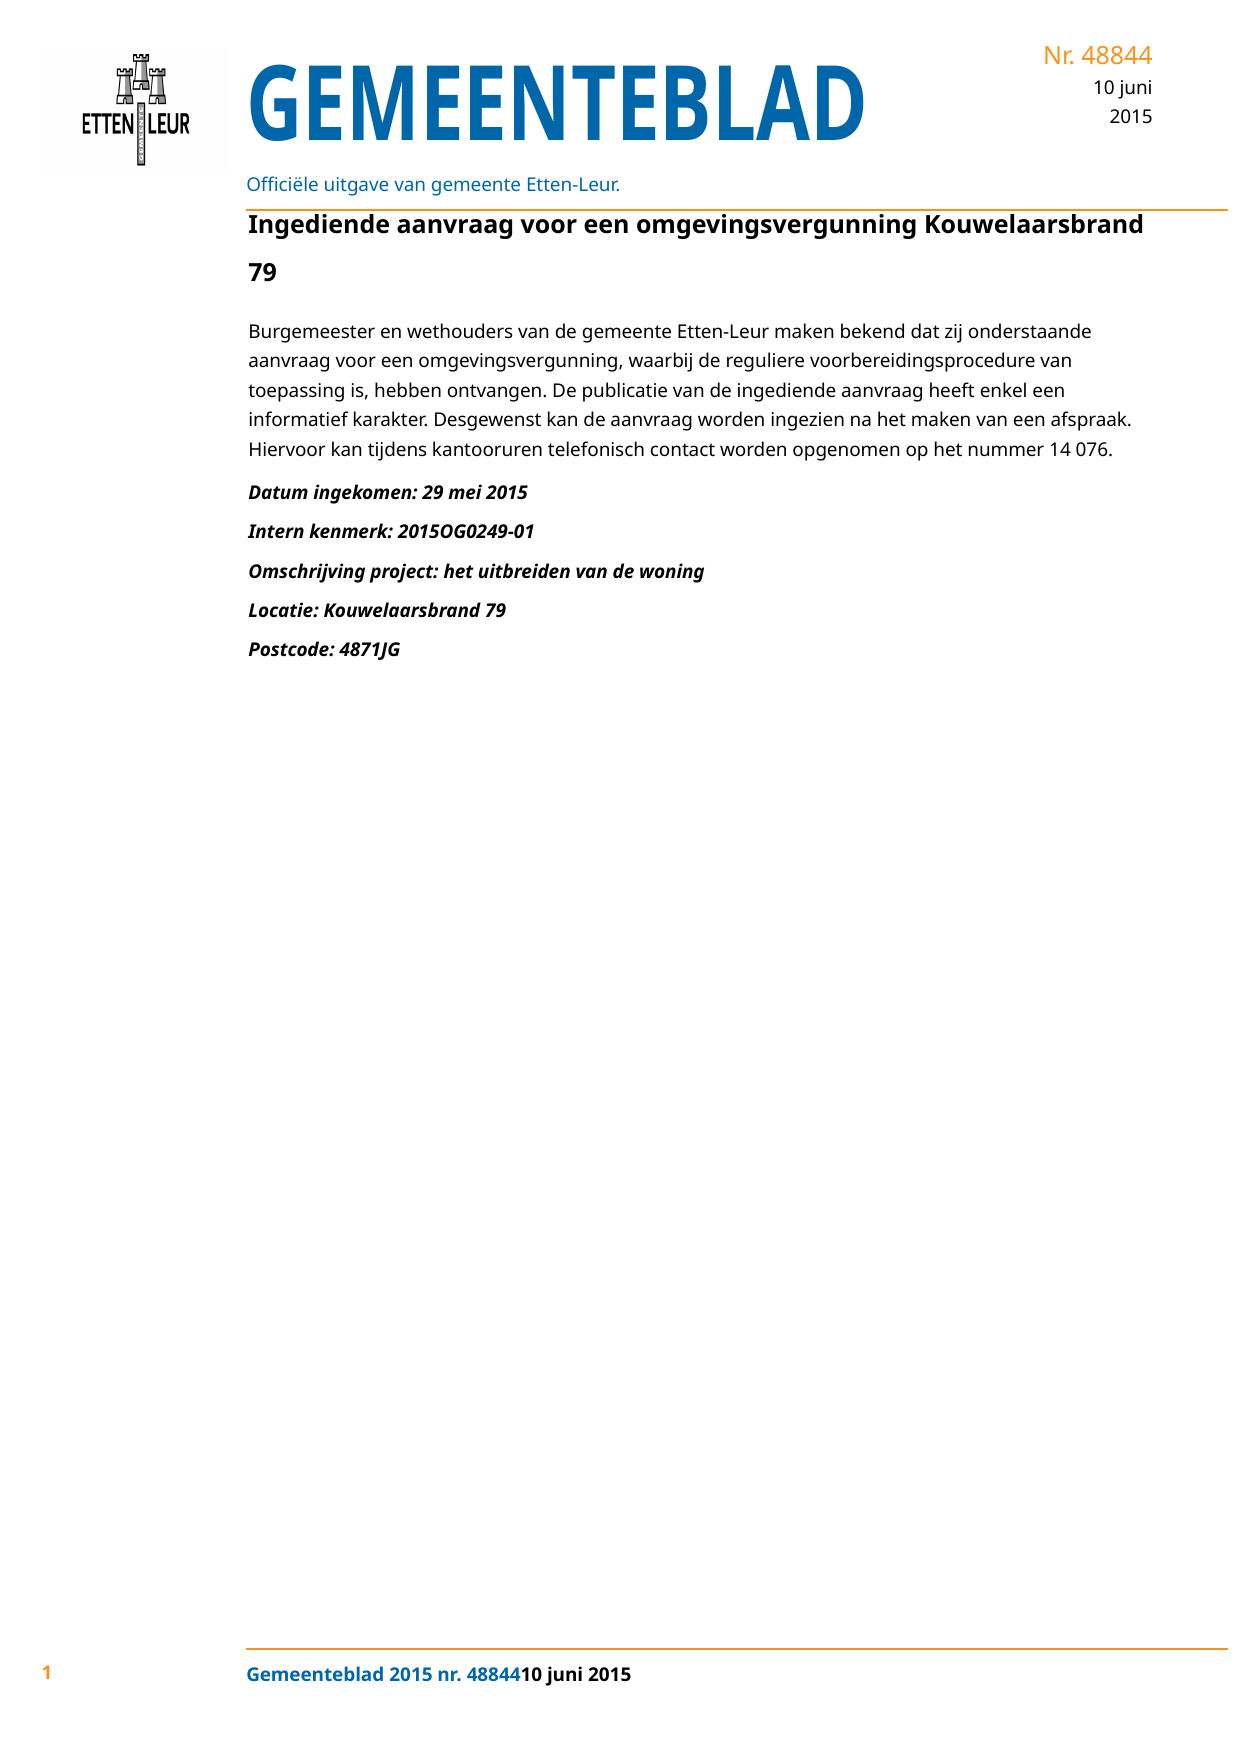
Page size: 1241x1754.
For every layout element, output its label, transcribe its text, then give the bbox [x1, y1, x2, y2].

text Intern kenmerk: 2015OG0249-01 [248, 519, 1152, 544]
text Burgemeester en wethouders van de gemeente Etten-Leur maken bekend dat zij onderstaande aanvraag voor een omgevingsvergunning, waarbij de reguliere voorbereidingsprocedure van toepassing is, hebben ontvangen. De publicatie van de ingediende aanvraag heeft enkel een informatief karakter. Desgewenst kan de aanvraag worden ingezien na het maken van een afspraak. Hiervoor kan tijdens kantooruren telefonisch contact worden opgenomen op het nummer 14 076. [248, 318, 1152, 462]
text Omschrijving project: het uitbreiden van de woning [248, 558, 1152, 584]
text Postcode: 4871JG [248, 636, 1152, 662]
text Locatie: Kouwelaarsbrand 79 [248, 597, 1152, 623]
text Ingediende aanvraag voor een omgevingsvergunning Kouwelaarsbrand 79 [248, 211, 1152, 288]
text Datum ingekomen: 29 mei 2015 [248, 479, 1152, 505]
picture [41, 47, 231, 172]
